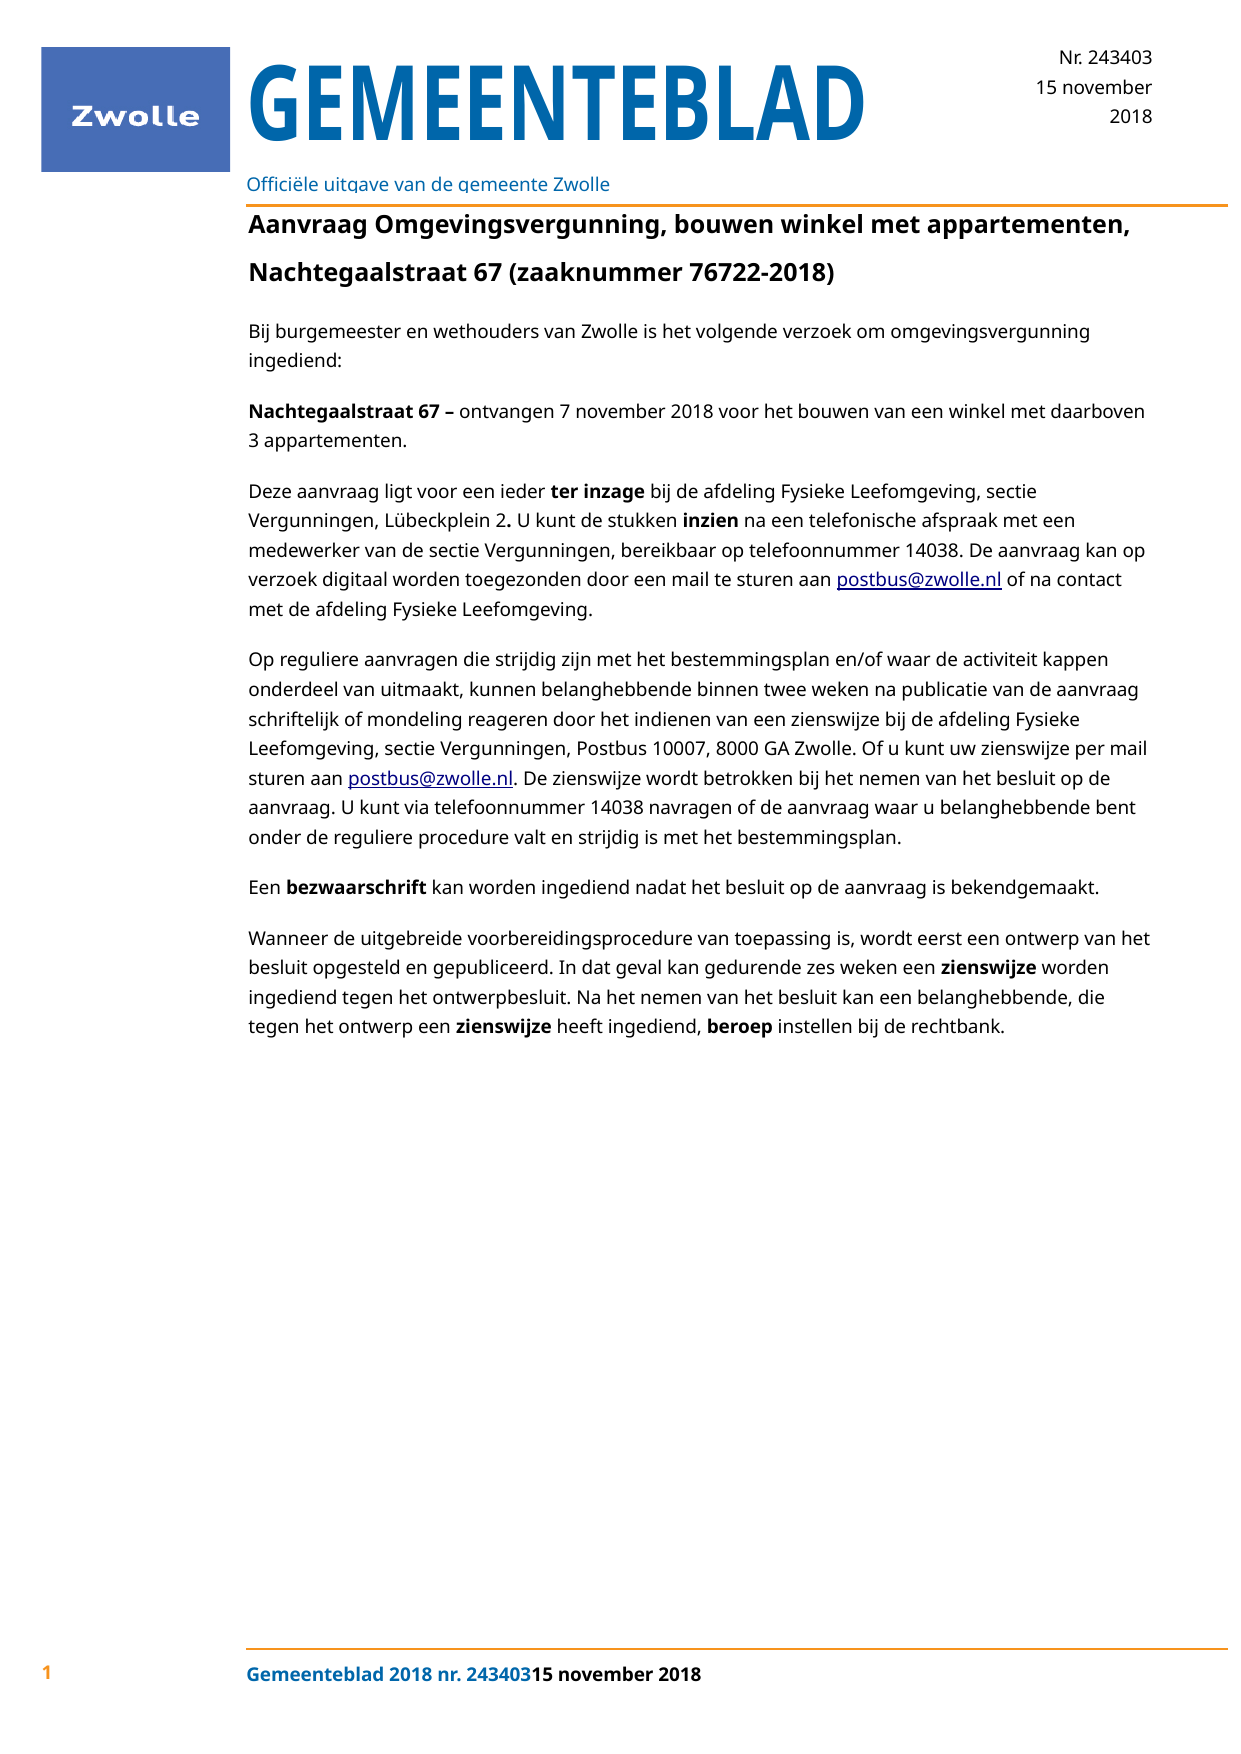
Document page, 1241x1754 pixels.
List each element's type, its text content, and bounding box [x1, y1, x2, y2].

text Wanneer de uitgebreide voorbereidingsprocedure van toepassing is, wordt eerst een ontwerp van het besluit opgesteld en gepubliceerd. In dat geval kan gedurende zes weken een zienswijze worden ingediend tegen het ontwerpbesluit. Na het nemen van het besluit kan een belanghebbende, die tegen het ontwerp een zienswijze heeft ingediend, beroep instellen bij de rechtbank. [248, 925, 1152, 1039]
picture [41, 47, 231, 172]
text Een bezwaarschrift kan worden ingediend nadat het besluit op de aanvraag is bekendgemaakt. [248, 874, 1152, 900]
text Nachtegaalstraat 67 – ontvangen 7 november 2018 voor het bouwen van een winkel met daarboven 3 appartementen. [248, 398, 1152, 453]
text Op reguliere aanvragen die strijdig zijn met het bestemmingsplan en/of waar de activiteit kappen onderdeel van uitmaakt, kunnen belanghebbende binnen twee weken na publicatie van de aanvraag schriftelijk of mondeling reageren door het indienen van een zienswijze bij de afdeling Fysieke Leefomgeving, sectie Vergunningen, Postbus 10007, 8000 GA Zwolle. Of u kunt uw zienswijze per mail sturen aan postbus@zwolle.nl. De zienswijze wordt betrokken bij het nemen van het besluit op de aanvraag. U kunt via telefoonnummer 14038 navragen of de aanvraag waar u belanghebbende bent onder de reguliere procedure valt en strijdig is met het bestemmingsplan. [248, 647, 1152, 850]
text Bij burgemeester en wethouders van Zwolle is het volgende verzoek om omgevingsvergunning ingediend: [248, 318, 1152, 373]
text Deze aanvraag ligt voor een ieder ter inzage bij de afdeling Fysieke Leefomgeving, sectie Vergunningen, Lübeckplein 2. U kunt de stukken inzien na een telefonische afspraak met een medewerker van de sectie Vergunningen, bereikbaar op telefoonnummer 14038. De aanvraag kan op verzoek digitaal worden toegezonden door een mail te sturen aan postbus@zwolle.nl of na contact met de afdeling Fysieke Leefomgeving. [248, 478, 1152, 622]
text Aanvraag Omgevingsvergunning, bouwen winkel met appartementen, Nachtegaalstraat 67 (zaaknummer 76722-2018) [248, 207, 1152, 288]
